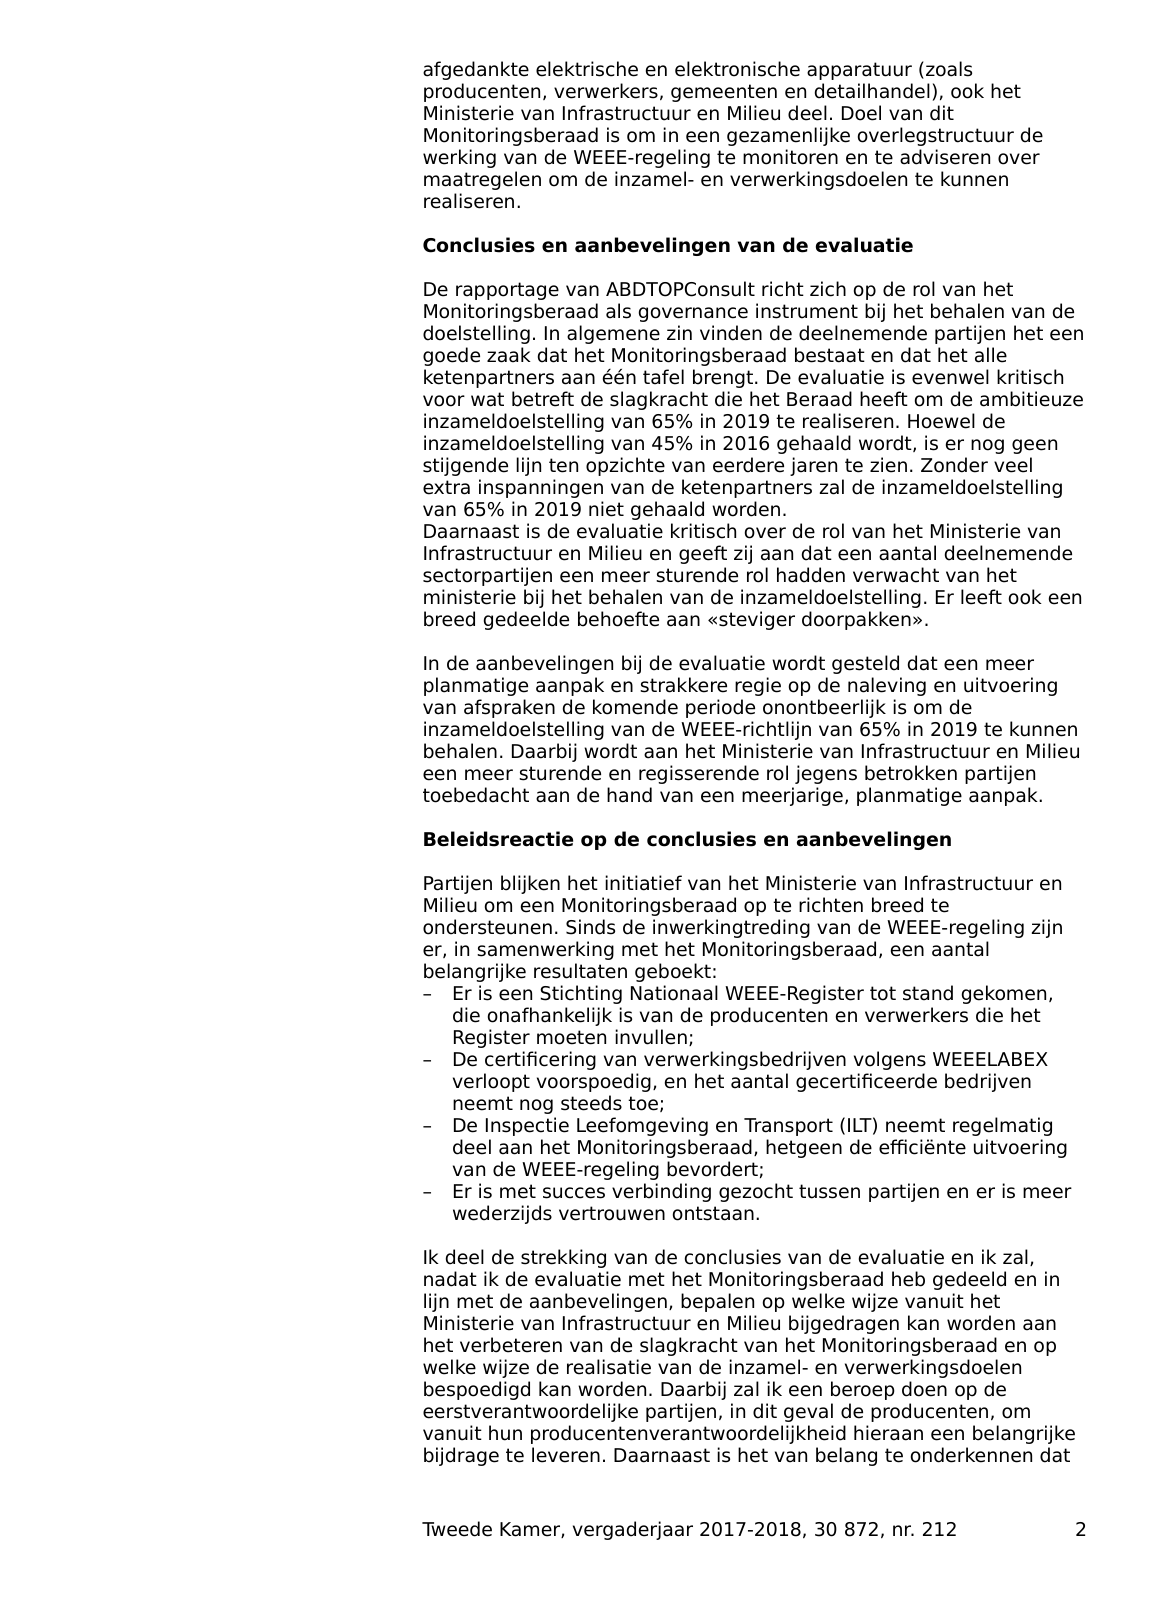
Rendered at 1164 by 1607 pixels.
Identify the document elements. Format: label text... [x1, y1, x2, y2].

text De rapportage van ABDTOPConsult richt zich op de rol van het Monitoringsberaad als governance instrument bij het behalen van de doelstelling. In algemene zin vinden de deelnemende partijen het een goede zaak dat het Monitoringsberaad bestaat en dat het alle ketenpartners aan één tafel brengt. De evaluatie is evenwel kritisch voor wat betreft de slagkracht die het Beraad heeft om de ambitieuze inzameldoelstelling van 65% in 2019 te realiseren. Hoewel de inzameldoelstelling van 45% in 2016 gehaald wordt, is er nog geen stijgende lijn ten opzichte van eerdere jaren te zien. Zonder veel extra inspanningen van de ketenpartners zal de inzameldoelstelling van 65% in 2019 niet gehaald worden. [422, 279, 1087, 521]
text Daarnaast is de evaluatie kritisch over de rol van het Ministerie van Infrastructuur en Milieu en geeft zij aan dat een aantal deelnemende sectorpartijen een meer sturende rol hadden verwacht van het ministerie bij het behalen van de inzameldoelstelling. Er leeft ook een breed gedeelde behoefte aan «steviger doorpakken». [422, 521, 1087, 631]
text – De certificering van verwerkingsbedrijven volgens WEEELABEX verloopt voorspoedig, en het aantal gecertificeerde bedrijven neemt nog steeds toe; [422, 1049, 1087, 1115]
text Ik deel de strekking van de conclusies van de evaluatie en ik zal, nadat ik de evaluatie met het Monitoringsberaad heb gedeeld en in lijn met de aanbevelingen, bepalen op welke wijze vanuit het Ministerie van Infrastructuur en Milieu bijgedragen kan worden aan het verbeteren van de slagkracht van het Monitoringsberaad en op welke wijze de realisatie van de inzamel- en verwerkingsdoelen bespoedigd kan worden. Daarbij zal ik een beroep doen op de eerstverantwoordelijke partijen, in dit geval de producenten, om vanuit hun producentenverantwoordelijkheid hieraan een belangrijke bijdrage te leveren. Daarnaast is het van belang te onderkennen dat [422, 1247, 1087, 1467]
subtitle Conclusies en aanbevelingen van de evaluatie [422, 235, 1087, 257]
text Partijen blijken het initiatief van het Ministerie van Infrastructuur en Milieu om een Monitoringsberaad op te richten breed te ondersteunen. Sinds de inwerkingtreding van de WEEE-regeling zijn er, in samenwerking met het Monitoringsberaad, een aantal belangrijke resultaten geboekt: [422, 873, 1087, 983]
text – Er is met succes verbinding gezocht tussen partijen en er is meer wederzijds vertrouwen ontstaan. [422, 1181, 1087, 1225]
text afgedankte elektrische en elektronische apparatuur (zoals producenten, verwerkers, gemeenten en detailhandel), ook het Ministerie van Infrastructuur en Milieu deel. Doel van dit Monitoringsberaad is om in een gezamenlijke overlegstructuur de werking van de WEEE-regeling te monitoren en te adviseren over maatregelen om de inzamel- en verwerkingsdoelen te kunnen realiseren. [422, 59, 1087, 213]
text In de aanbevelingen bij de evaluatie wordt gesteld dat een meer planmatige aanpak en strakkere regie op de naleving en uitvoering van afspraken de komende periode onontbeerlijk is om de inzameldoelstelling van de WEEE-richtlijn van 65% in 2019 te kunnen behalen. Daarbij wordt aan het Ministerie van Infrastructuur en Milieu een meer sturende en regisserende rol jegens betrokken partijen toebedacht aan de hand van een meerjarige, planmatige aanpak. [422, 653, 1087, 807]
text – Er is een Stichting Nationaal WEEE-Register tot stand gekomen, die onafhankelijk is van de producenten en verwerkers die het Register moeten invullen; [422, 983, 1087, 1049]
text – De Inspectie Leefomgeving en Transport (ILT) neemt regelmatig deel aan het Monitoringsberaad, hetgeen de efficiënte uitvoering van de WEEE-regeling bevordert; [422, 1115, 1087, 1181]
subtitle Beleidsreactie op de conclusies en aanbevelingen [422, 829, 1087, 851]
